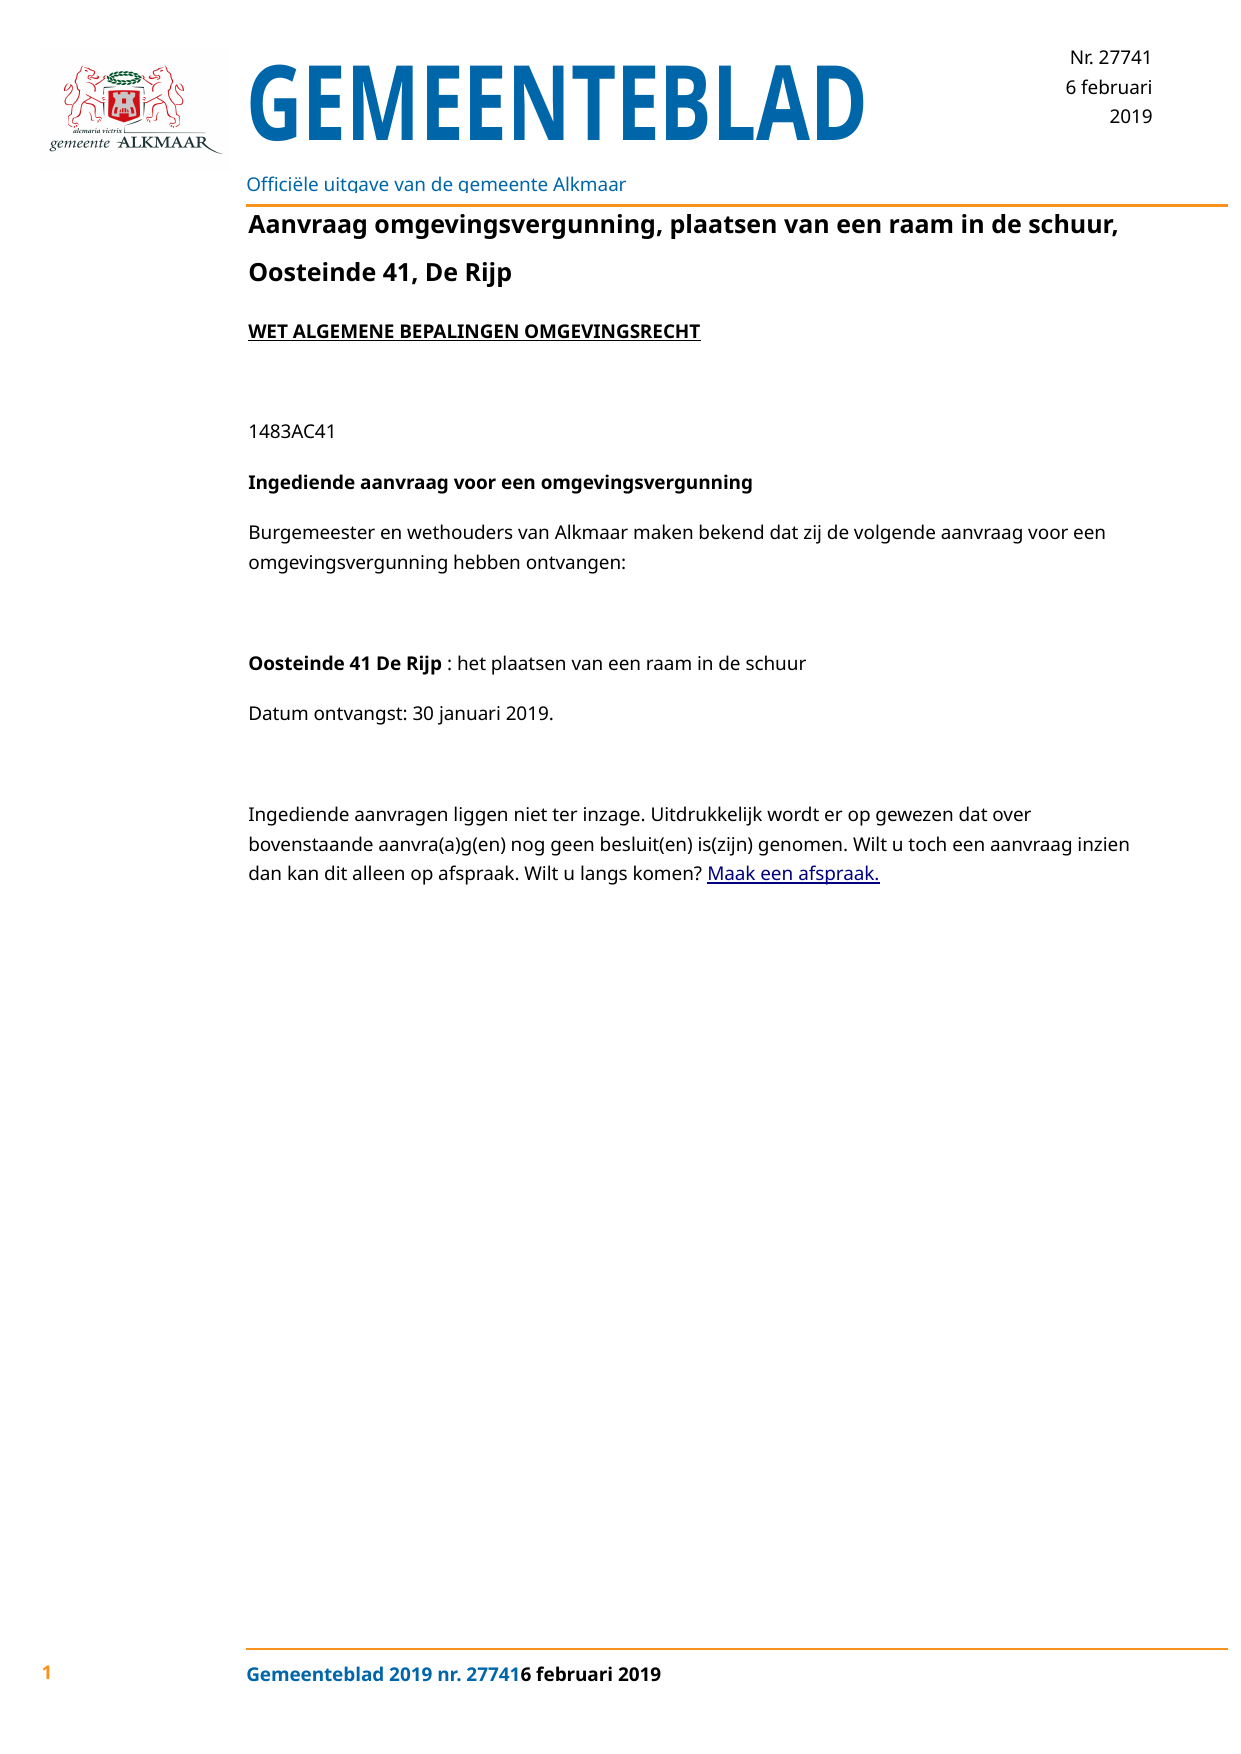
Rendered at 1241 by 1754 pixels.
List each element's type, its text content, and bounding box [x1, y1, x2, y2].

text Ingediende aanvragen liggen niet ter inzage. Uitdrukkelijk wordt er op gewezen dat over bovenstaande aanvra(a)g(en) nog geen besluit(en) is(zijn) genomen. Wilt u toch een aanvraag inzien dan kan dit alleen op afspraak. Wilt u langs komen? Maak een afspraak. [248, 801, 1152, 886]
text Aanvraag omgevingsvergunning, plaatsen van een raam in de schuur, Oosteinde 41, De Rijp [248, 207, 1152, 288]
text Datum ontvangst: 30 januari 2019. [248, 700, 1152, 726]
text Burgemeester en wethouders van Alkmaar maken bekend dat zij de volgende aanvraag voor een omgevingsvergunning hebben ontvangen: [248, 519, 1152, 575]
text Ingediende aanvraag voor een omgevingsvergunning [248, 469, 1152, 495]
text WET ALGEMENE BEPALINGEN OMGEVINGSRECHT [248, 318, 1152, 344]
text Oosteinde 41 De Rijp : het plaatsen van een raam in de schuur [248, 650, 1152, 676]
text 1483AC41 [248, 419, 1152, 444]
picture [41, 47, 231, 172]
